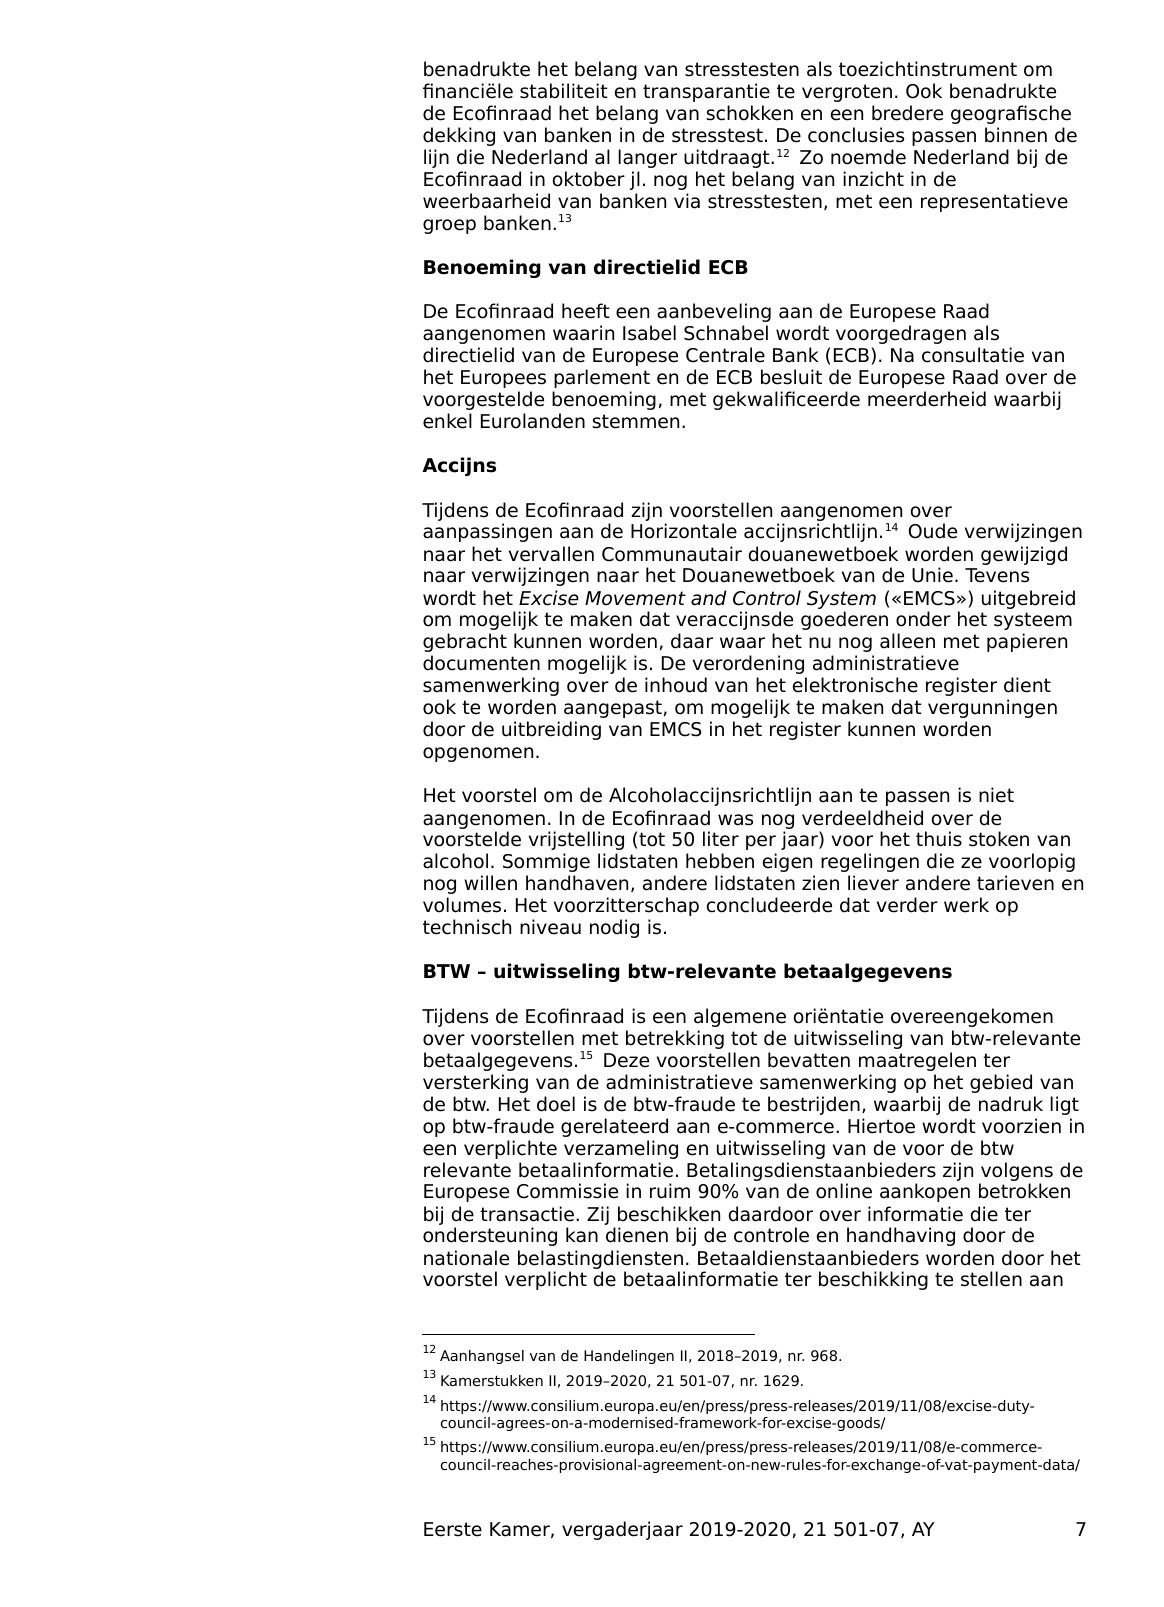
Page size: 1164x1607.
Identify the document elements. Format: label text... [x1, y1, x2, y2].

text https://www.consilium.europa.eu/en/press/press-releases/2019/11/08/excise-duty-council-agrees-on-a-modernised-framework-for-excise-goods/ [422, 1393, 1087, 1432]
subtitle Accijns [422, 455, 1087, 477]
text Kamerstukken II, 2019–2020, 21 501-07, nr. 1629. [422, 1368, 1087, 1391]
text Tijdens de Ecofinraad is een algemene oriëntatie overeengekomen over voorstellen met betrekking tot de uitwisseling van btw-relevante betaalgegevens. Deze voorstellen bevatten maatregelen ter versterking van de administratieve samenwerking op het gebied van de btw. Het doel is de btw-fraude te bestrijden, waarbij de nadruk ligt op btw-fraude gerelateerd aan e-commerce. Hiertoe wordt voorzien in een verplichte verzameling en uitwisseling van de voor de btw relevante betaalinformatie. Betalingsdienstaanbieders zijn volgens de Europese Commissie in ruim 90% van de online aankopen betrokken bij de transactie. Zij beschikken daardoor over informatie die ter ondersteuning kan dienen bij de controle en handhaving door de nationale belastingdiensten. Betaaldienstaanbieders worden door het voorstel verplicht de betaalinformatie ter beschikking te stellen aan [422, 1006, 1087, 1291]
subtitle Benoeming van directielid ECB [422, 257, 1087, 279]
text benadrukte het belang van stresstesten als toezichtinstrument om financiële stabiliteit en transparantie te vergroten. Ook benadrukte de Ecofinraad het belang van schokken en een bredere geografische dekking van banken in de stresstest. De conclusies passen binnen de lijn die Nederland al langer uitdraagt. Zo noemde Nederland bij de Ecofinraad in oktober jl. nog het belang van inzicht in de weerbaarheid van banken via stresstesten, met een representatieve groep banken. [422, 59, 1087, 235]
text Tijdens de Ecofinraad zijn voorstellen aangenomen over aanpassingen aan de Horizontale accijnsrichtlijn. Oude verwijzingen naar het vervallen Communautair douanewetboek worden gewijzigd naar verwijzingen naar het Douanewetboek van de Unie. Tevens wordt het Excise Movement and Control System («EMCS») uitgebreid om mogelijk te maken dat veraccijnsde goederen onder het systeem gebracht kunnen worden, daar waar het nu nog alleen met papieren documenten mogelijk is. De verordening administratieve samenwerking over de inhoud van het elektronische register dient ook te worden aangepast, om mogelijk te maken dat vergunningen door de uitbreiding van EMCS in het register kunnen worden opgenomen. [422, 499, 1087, 763]
subtitle BTW – uitwisseling btw-relevante betaalgegevens [422, 961, 1087, 983]
text https://www.consilium.europa.eu/en/press/press-releases/2019/11/08/e-commerce-council-reaches-provisional-agreement-on-new-rules-for-exchange-of-vat-payment-data/ [422, 1435, 1087, 1474]
text De Ecofinraad heeft een aanbeveling aan de Europese Raad aangenomen waarin Isabel Schnabel wordt voorgedragen als directielid van de Europese Centrale Bank (ECB). Na consultatie van het Europees parlement en de ECB besluit de Europese Raad over de voorgestelde benoeming, met gekwalificeerde meerderheid waarbij enkel Eurolanden stemmen. [422, 301, 1087, 433]
text Het voorstel om de Alcoholaccijnsrichtlijn aan te passen is niet aangenomen. In de Ecofinraad was nog verdeeldheid over de voorstelde vrijstelling (tot 50 liter per jaar) voor het thuis stoken van alcohol. Sommige lidstaten hebben eigen regelingen die ze voorlopig nog willen handhaven, andere lidstaten zien liever andere tarieven en volumes. Het voorzitterschap concludeerde dat verder werk op technisch niveau nodig is. [422, 785, 1087, 939]
text Aanhangsel van de Handelingen II, 2018–2019, nr. 968. [422, 1343, 1087, 1366]
